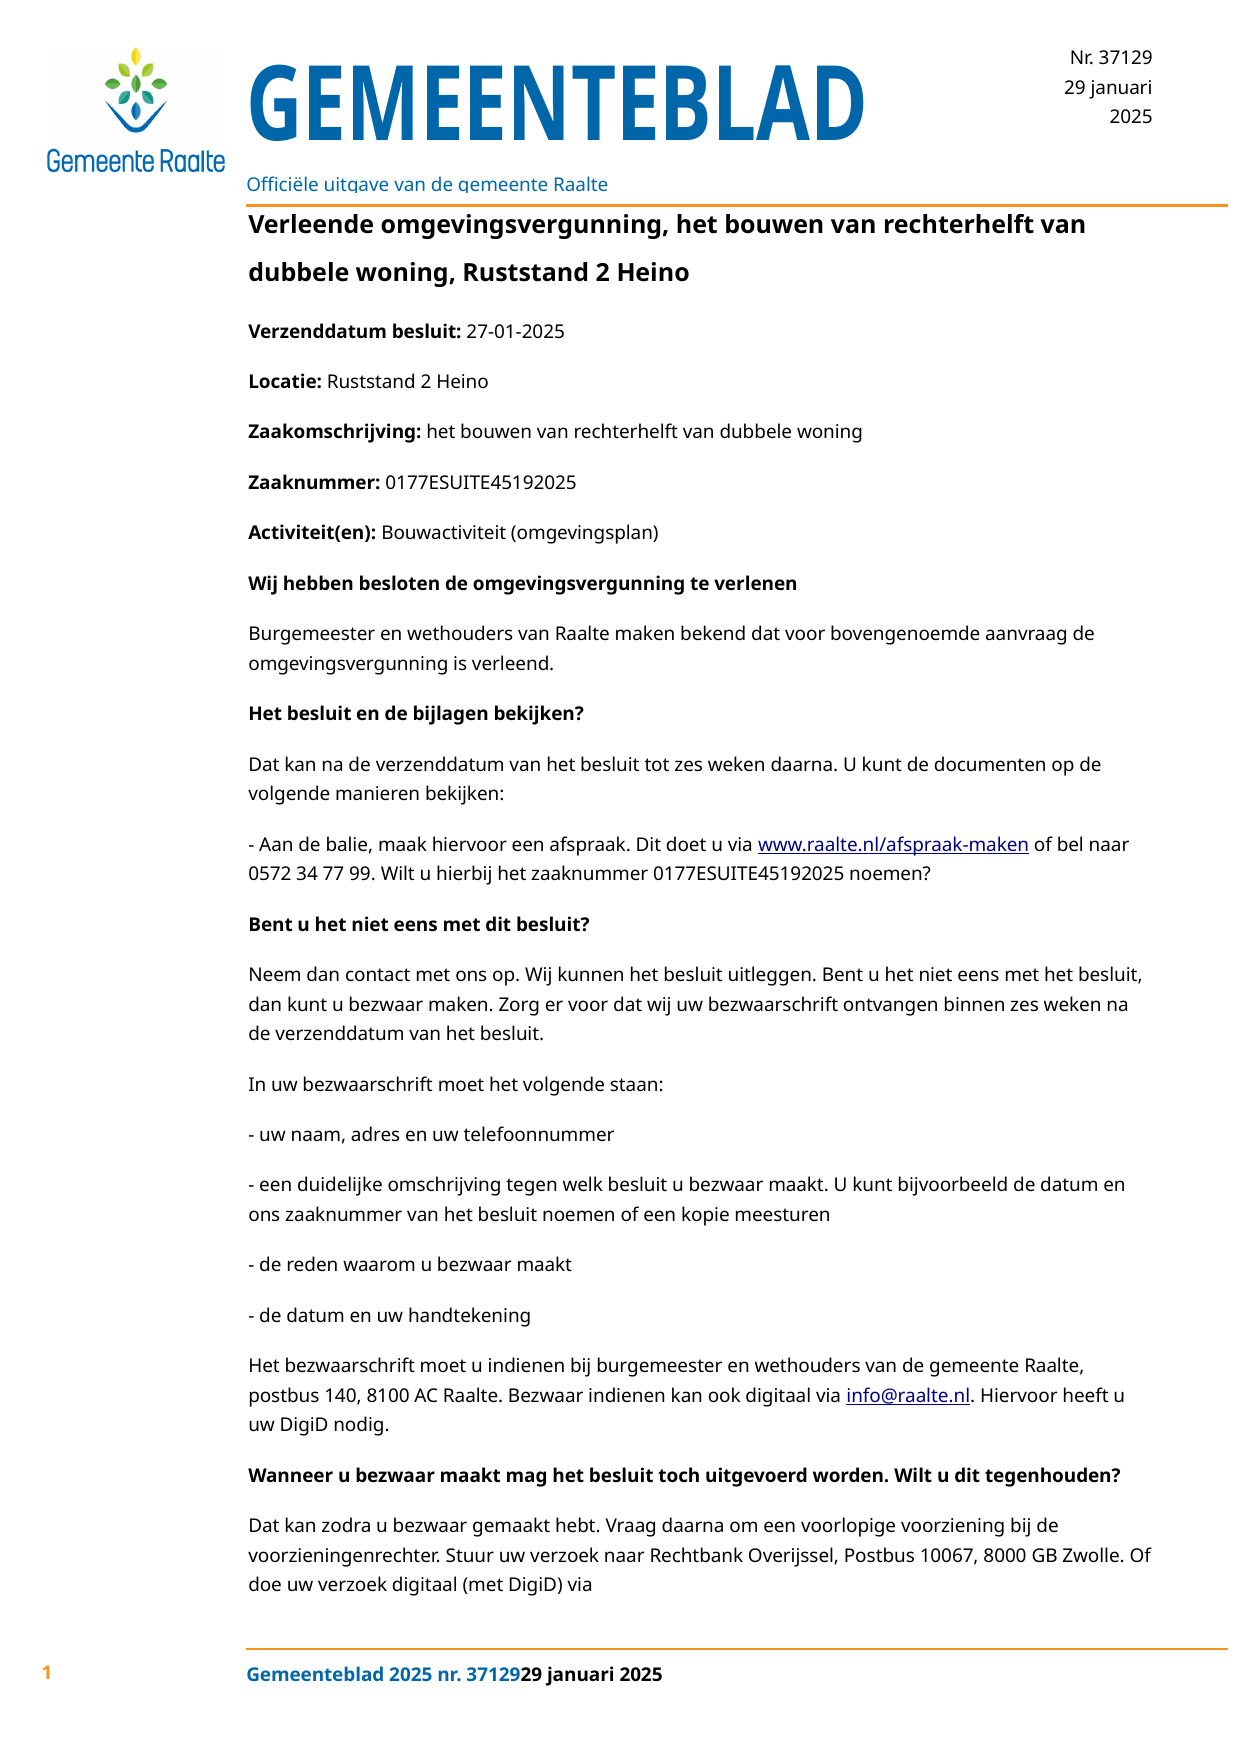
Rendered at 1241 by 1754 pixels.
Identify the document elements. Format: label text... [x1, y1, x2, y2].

text Activiteit(en): Bouwactiviteit (omgevingsplan) [248, 519, 1152, 545]
text Bent u het niet eens met dit besluit? [248, 911, 1152, 937]
text - de reden waarom u bezwaar maakt [248, 1252, 1152, 1277]
text Verleende omgevingsvergunning, het bouwen van rechterhelft van dubbele woning, Ruststand 2 Heino [248, 207, 1152, 288]
text Wanneer u bezwaar maakt mag het besluit toch uitgevoerd worden. Wilt u dit tegenhouden? [248, 1462, 1152, 1488]
text Neem dan contact met ons op. Wij kunnen het besluit uitleggen. Bent u het niet eens met het besluit, dan kunt u bezwaar maken. Zorg er voor dat wij uw bezwaarschrift ontvangen binnen zes weken na de verzenddatum van het besluit. [248, 961, 1152, 1046]
text Zaaknummer: 0177ESUITE45192025 [248, 469, 1152, 495]
text Het bezwaarschrift moet u indienen bij burgemeester en wethouders van de gemeente Raalte, postbus 140, 8100 AC Raalte. Bezwaar indienen kan ook digitaal via info@raalte.nl. Hiervoor heeft u uw DigiD nodig. [248, 1352, 1152, 1437]
picture [41, 47, 231, 172]
text Dat kan na de verzenddatum van het besluit tot zes weken daarna. U kunt de documenten op de volgende manieren bekijken: [248, 751, 1152, 806]
text Burgemeester en wethouders van Raalte maken bekend dat voor bovengenoemde aanvraag de omgevingsvergunning is verleend. [248, 620, 1152, 676]
text - uw naam, adres en uw telefoonnummer [248, 1121, 1152, 1147]
text In uw bezwaarschrift moet het volgende staan: [248, 1071, 1152, 1097]
text Het besluit en de bijlagen bekijken? [248, 700, 1152, 726]
text Verzenddatum besluit: 27-01-2025 [248, 318, 1152, 344]
text Locatie: Ruststand 2 Heino [248, 368, 1152, 394]
text - de datum en uw handtekening [248, 1302, 1152, 1328]
text Zaakomschrijving: het bouwen van rechterhelft van dubbele woning [248, 419, 1152, 444]
text - een duidelijke omschrijving tegen welk besluit u bezwaar maakt. U kunt bijvoorbeeld de datum en ons zaaknummer van het besluit noemen of een kopie meesturen [248, 1172, 1152, 1227]
text Wij hebben besloten de omgevingsvergunning te verlenen [248, 570, 1152, 596]
text - Aan de balie, maak hiervoor een afspraak. Dit doet u via www.raalte.nl/afspraak-maken of bel naar 0572 34 77 99. Wilt u hierbij het zaaknummer 0177ESUITE45192025 noemen? [248, 831, 1152, 886]
text Dat kan zodra u bezwaar gemaakt hebt. Vraag daarna om een voorlopige voorziening bij de voorzieningenrechter. Stuur uw verzoek naar Rechtbank Overijssel, Postbus 10067, 8000 GB Zwolle. Of doe uw verzoek digitaal (met DigiD) via [248, 1512, 1152, 1597]
